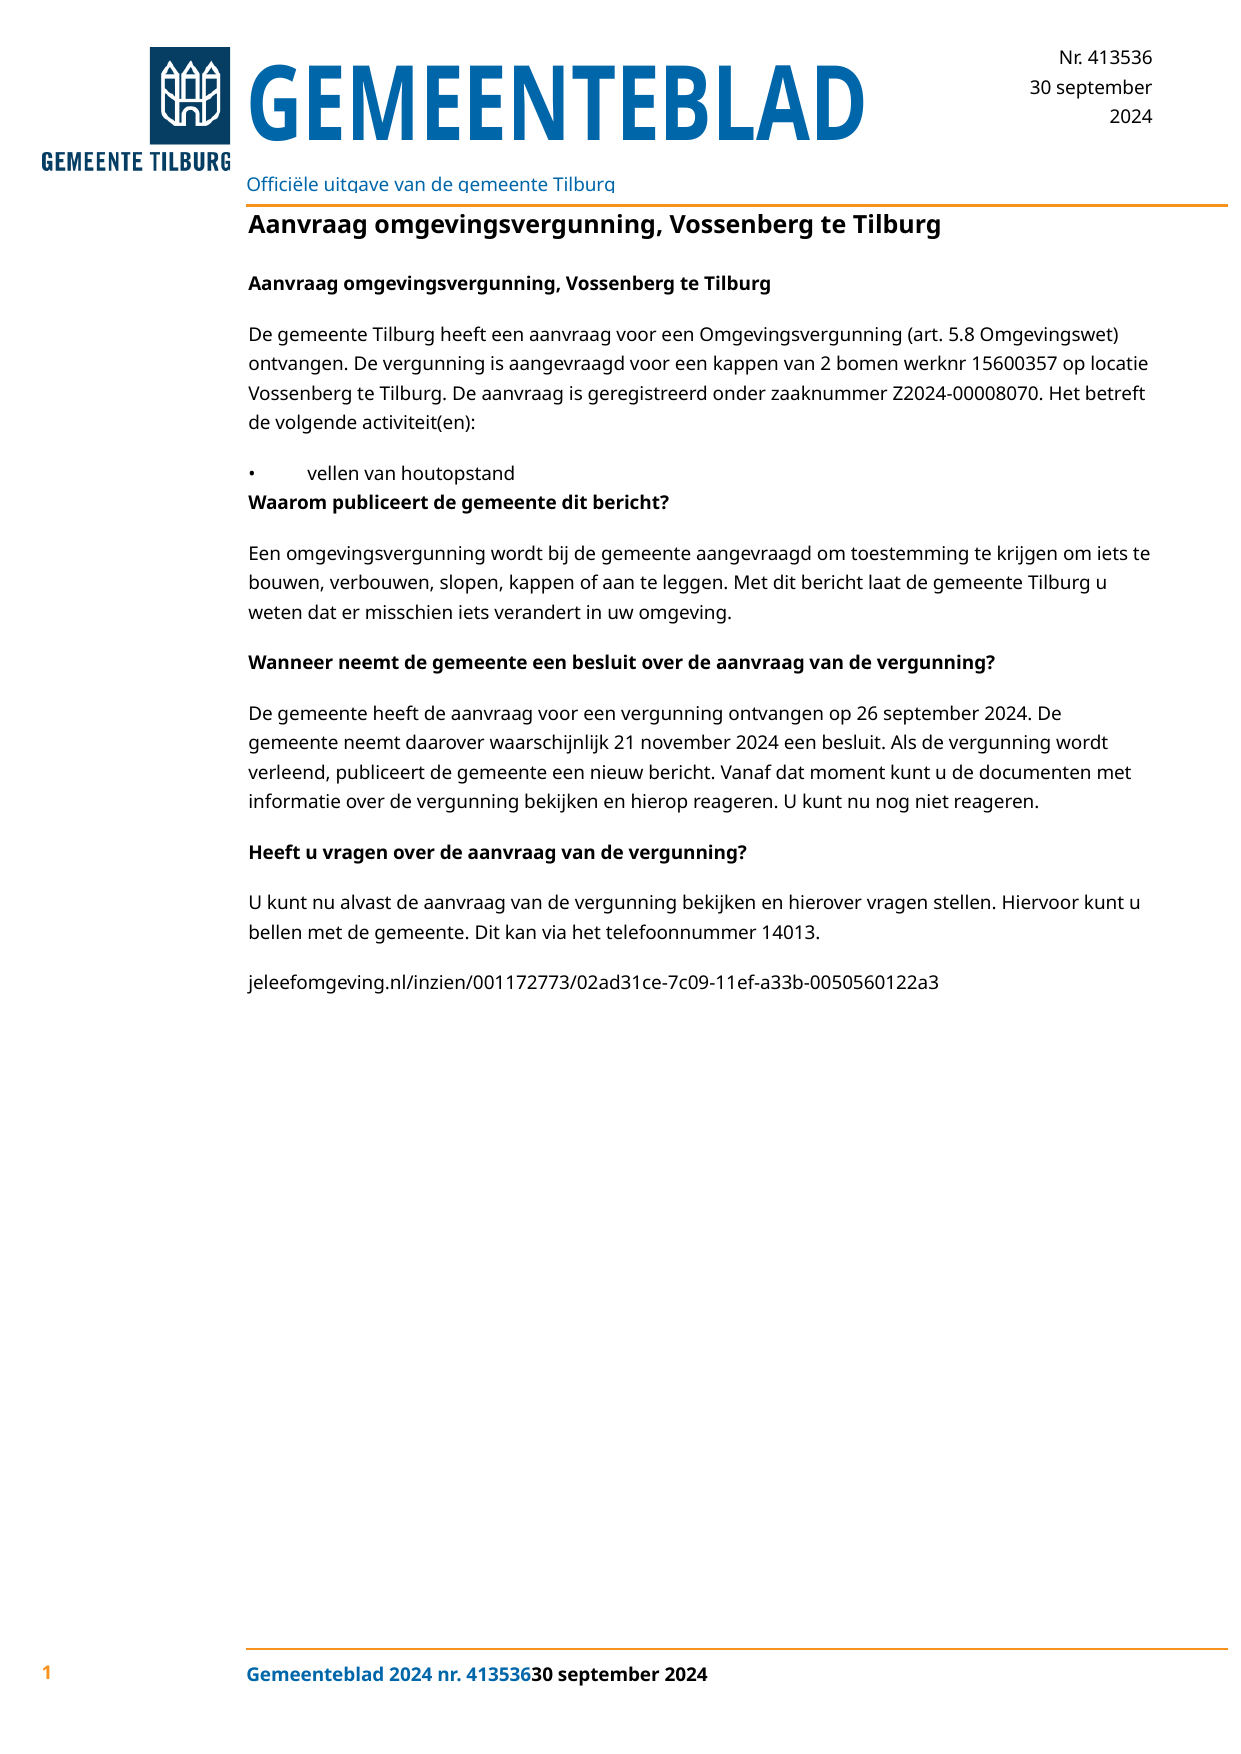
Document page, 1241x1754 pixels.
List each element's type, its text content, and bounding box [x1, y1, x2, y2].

picture [41, 47, 231, 172]
text Een omgevingsvergunning wordt bij de gemeente aangevraagd om toestemming te krijgen om iets te bouwen, verbouwen, slopen, kappen of aan te leggen. Met dit bericht laat de gemeente Tilburg u weten dat er misschien iets verandert in uw omgeving. [248, 540, 1152, 625]
text De gemeente heeft de aanvraag voor een vergunning ontvangen op 26 september 2024. De gemeente neemt daarover waarschijnlijk 21 november 2024 een besluit. Als de vergunning wordt verleend, publiceert de gemeente een nieuw bericht. Vanaf dat moment kunt u de documenten met informatie over de vergunning bekijken en hierop reageren. U kunt nu nog niet reageren. [248, 700, 1152, 814]
text De gemeente Tilburg heeft een aanvraag voor een Omgevingsvergunning (art. 5.8 Omgevingswet) ontvangen. De vergunning is aangevraagd voor een kappen van 2 bomen werknr 15600357 op locatie Vossenberg te Tilburg. De aanvraag is geregistreerd onder zaaknummer Z2024-00008070. Het betreft de volgende activiteit(en): [248, 321, 1152, 435]
list vellen van houtopstand [248, 460, 1152, 486]
text Wanneer neemt de gemeente een besluit over de aanvraag van de vergunning? [248, 649, 1152, 675]
text Heeft u vragen over de aanvraag van de vergunning? [248, 839, 1152, 865]
text Aanvraag omgevingsvergunning, Vossenberg te Tilburg [248, 270, 1152, 296]
text jeleefomgeving.nl/inzien/001172773/02ad31ce-7c09-11ef-a33b-0050560122a3 [248, 969, 1152, 995]
text Aanvraag omgevingsvergunning, Vossenberg te Tilburg [248, 207, 1152, 241]
text U kunt nu alvast de aanvraag van de vergunning bekijken en hierover vragen stellen. Hiervoor kunt u bellen met de gemeente. Dit kan via het telefoonnummer 14013. [248, 889, 1152, 945]
text Waarom publiceert de gemeente dit bericht? [248, 489, 1152, 515]
